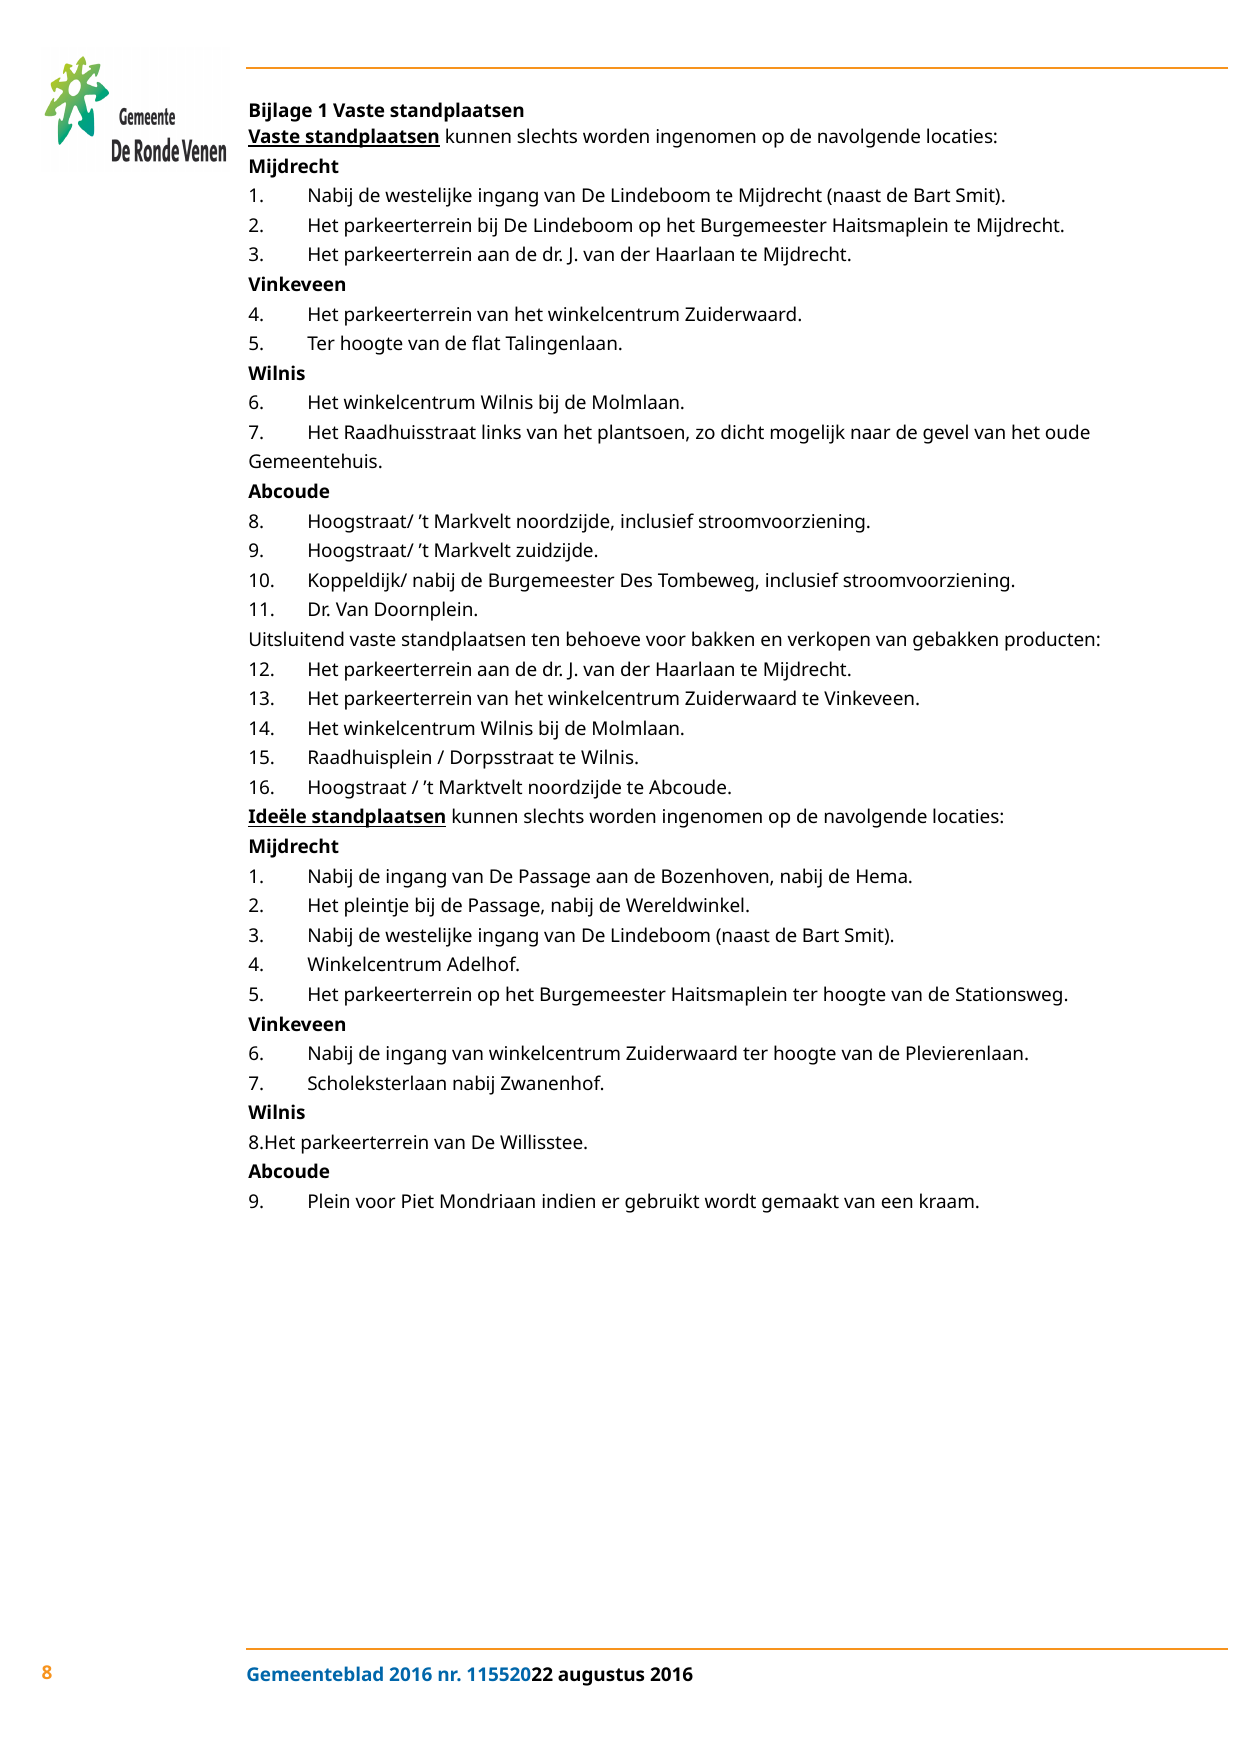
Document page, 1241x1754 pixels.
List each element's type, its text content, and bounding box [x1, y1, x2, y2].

text Vinkeveen [248, 271, 1152, 297]
list Het parkeerterrein op het Burgemeester Haitsmaplein ter hoogte van de Stationsweg. [248, 981, 1152, 1007]
text Mijdrecht [248, 833, 1152, 859]
list Het winkelcentrum Wilnis bij de Molmlaan. [248, 715, 1152, 741]
list Het winkelcentrum Wilnis bij de Molmlaan. [248, 389, 1152, 415]
text Bijlage 1 Vaste standplaatsen [248, 95, 1152, 123]
list Scholeksterlaan nabij Zwanenhof. [248, 1070, 1152, 1096]
list Dr. Van Doornplein. [248, 597, 1152, 622]
text Abcoude [248, 478, 1152, 504]
list Plein voor Piet Mondriaan indien er gebruikt wordt gemaakt van een kraam. [248, 1188, 1152, 1214]
text Uitsluitend vaste standplaatsen ten behoeve voor bakken en verkopen van gebakken producten: [248, 626, 1152, 652]
list Nabij de westelijke ingang van De Lindeboom (naast de Bart Smit). [248, 922, 1152, 948]
text Mijdrecht [248, 153, 1152, 179]
list Hoogstraat/ ’t Markvelt zuidzijde. [248, 537, 1152, 563]
text 8.Het parkeerterrein van De Willisstee. [248, 1129, 1152, 1155]
list Nabij de ingang van De Passage aan de Bozenhoven, nabij de Hema. [248, 863, 1152, 889]
list Raadhuisplein / Dorpsstraat te Wilnis. [248, 744, 1152, 770]
text Wilnis [248, 1099, 1152, 1125]
text Abcoude [248, 1159, 1152, 1184]
list Hoogstraat/ ’t Markvelt noordzijde, inclusief stroomvoorziening. [248, 508, 1152, 534]
text Wilnis [248, 360, 1152, 386]
list Het parkeerterrein van het winkelcentrum Zuiderwaard te Vinkeveen. [248, 685, 1152, 711]
text Gemeentehuis. [248, 449, 1152, 474]
list Het pleintje bij de Passage, nabij de Wereldwinkel. [248, 892, 1152, 918]
list Nabij de westelijke ingang van De Lindeboom te Mijdrecht (naast de Bart Smit). [248, 182, 1152, 208]
text Ideële standplaatsen kunnen slechts worden ingenomen op de navolgende locaties: [248, 804, 1152, 829]
list Koppeldijk/ nabij de Burgemeester Des Tombeweg, inclusief stroomvoorziening. [248, 567, 1152, 593]
list Het parkeerterrein aan de dr. J. van der Haarlaan te Mijdrecht. [248, 242, 1152, 267]
list Winkelcentrum Adelhof. [248, 952, 1152, 977]
text Vaste standplaatsen kunnen slechts worden ingenomen op de navolgende locaties: [248, 123, 1152, 149]
list Nabij de ingang van winkelcentrum Zuiderwaard ter hoogte van de Plevierenlaan. [248, 1040, 1152, 1066]
list Het parkeerterrein aan de dr. J. van der Haarlaan te Mijdrecht. [248, 656, 1152, 682]
list Het parkeerterrein van het winkelcentrum Zuiderwaard. [248, 301, 1152, 327]
list Hoogstraat / ’t Marktvelt noordzijde te Abcoude. [248, 774, 1152, 800]
list Ter hoogte van de flat Talingenlaan. [248, 330, 1152, 356]
text Vinkeveen [248, 1011, 1152, 1037]
list Het parkeerterrein bij De Lindeboom op het Burgemeester Haitsmaplein te Mijdrecht. [248, 212, 1152, 238]
picture [41, 47, 231, 172]
list Het Raadhuisstraat links van het plantsoen, zo dicht mogelijk naar de gevel van het oude [248, 419, 1152, 445]
